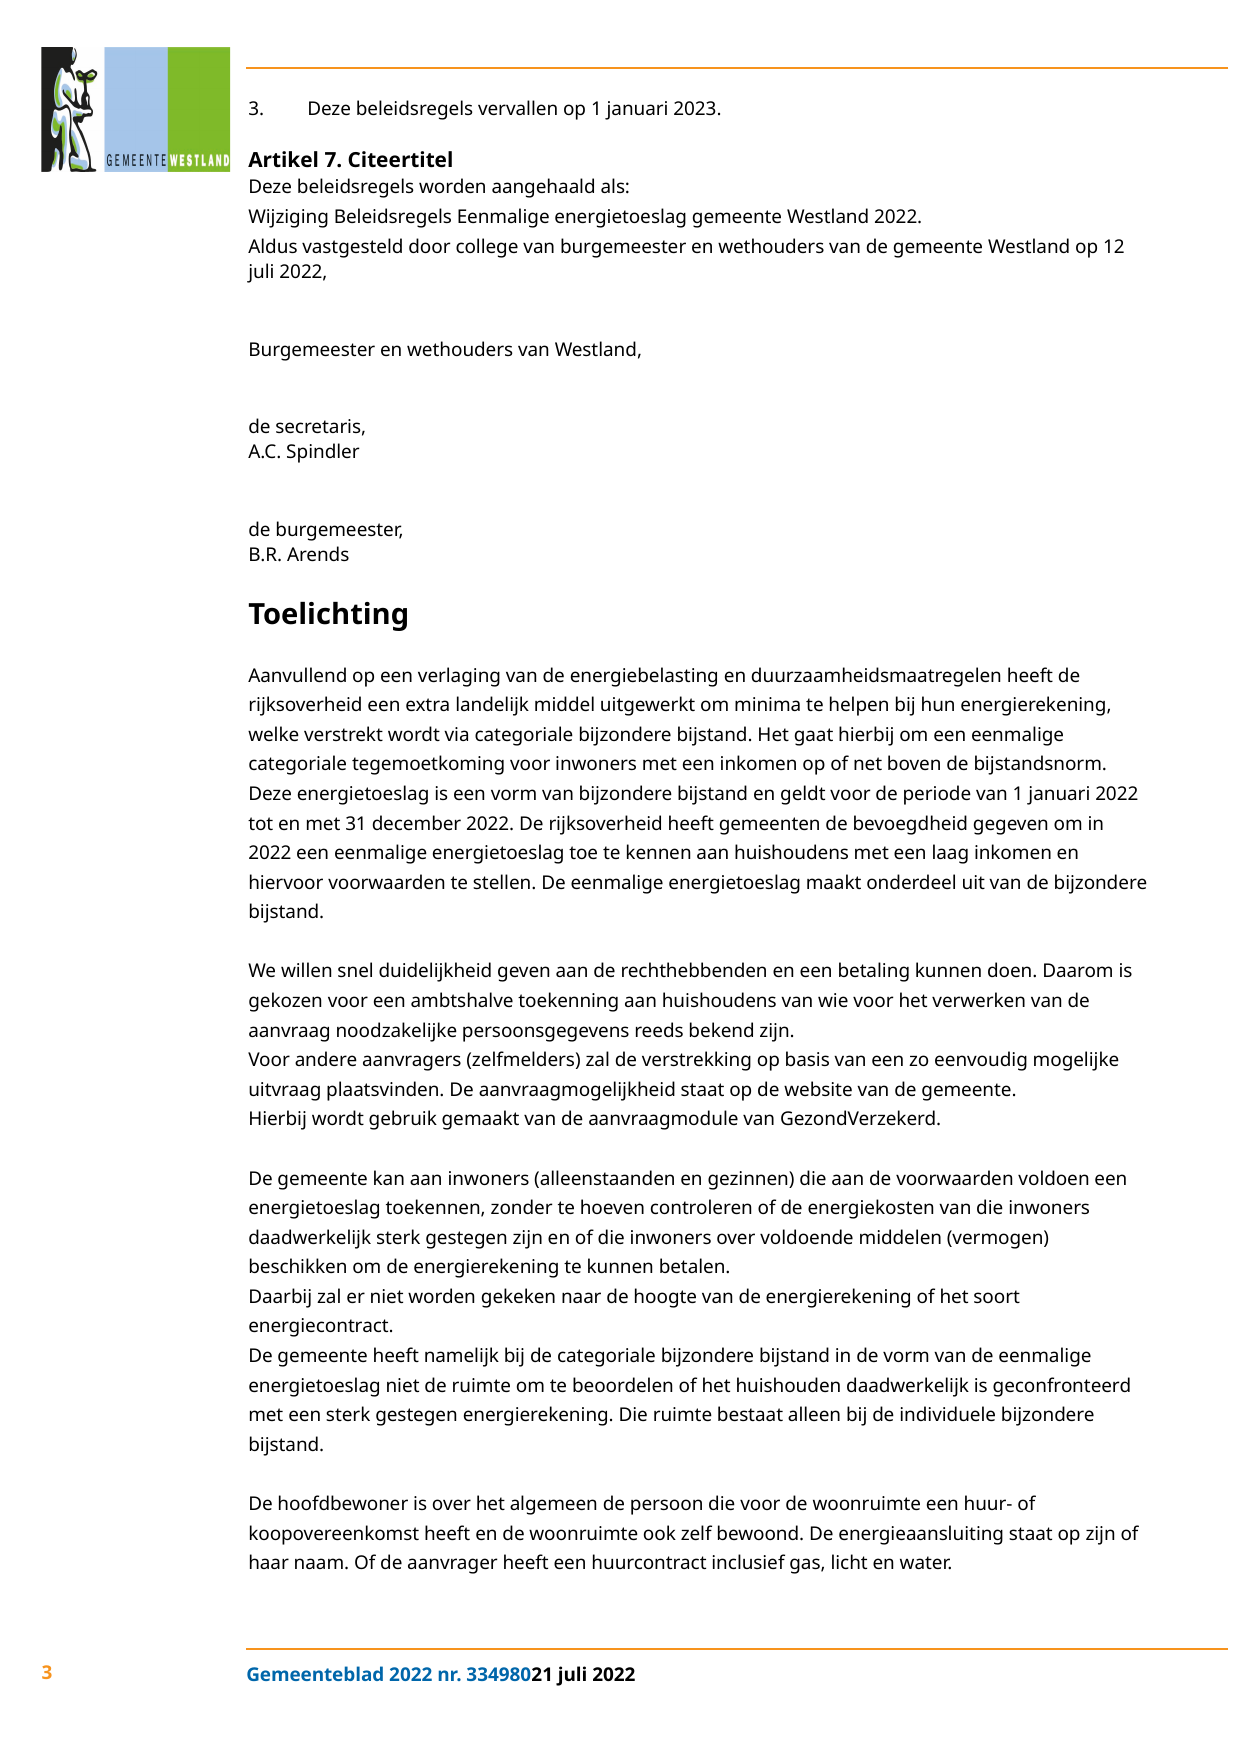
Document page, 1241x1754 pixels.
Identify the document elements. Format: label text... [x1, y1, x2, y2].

list Deze beleidsregels vervallen op 1 januari 2023. [248, 95, 1152, 121]
text Artikel 7. Citeertitel [248, 145, 1152, 174]
text De gemeente kan aan inwoners (alleenstaanden en gezinnen) die aan de voorwaarden voldoen een energietoeslag toekennen, zonder te hoeven controleren of de energiekosten van die inwoners daadwerkelijk sterk gestegen zijn en of die inwoners over voldoende middelen (vermogen) beschikken om de energierekening te kunnen betalen. [248, 1165, 1152, 1279]
text Aldus vastgesteld door college van burgemeester en wethouders van de gemeente Westland op 12 juli 2022, [248, 233, 1152, 284]
text de burgemeester, [248, 516, 1152, 542]
text de secretaris, [248, 413, 1152, 439]
text De hoofdbewoner is over het algemeen de persoon die voor de woonruimte een huur- of koopovereenkomst heeft en de woonruimte ook zelf bewoond. De energieaansluiting staat op zijn of haar naam. Of de aanvrager heeft een huurcontract inclusief gas, licht en water. [248, 1490, 1152, 1575]
text We willen snel duidelijkheid geven aan de rechthebbenden en een betaling kunnen doen. Daarom is gekozen voor een ambtshalve toekenning aan huishoudens van wie voor het verwerken van de aanvraag noodzakelijke persoonsgegevens reeds bekend zijn. [248, 958, 1152, 1043]
text Toelichting [248, 593, 1152, 633]
text Voor andere aanvragers (zelfmelders) zal de verstrekking op basis van een zo eenvoudig mogelijke uitvraag plaatsvinden. De aanvraagmogelijkheid staat op de website van de gemeente. [248, 1046, 1152, 1102]
text Aanvullend op een verlaging van de energiebelasting en duurzaamheidsmaatregelen heeft de rijksoverheid een extra landelijk middel uitgewerkt om minima te helpen bij hun energierekening, welke verstrekt wordt via categoriale bijzondere bijstand. Het gaat hierbij om een eenmalige categoriale tegemoetkoming voor inwoners met een inkomen op of net boven de bijstandsnorm. [248, 662, 1152, 776]
picture [41, 47, 231, 172]
text Deze beleidsregels worden aangehaald als: [248, 174, 1152, 199]
text B.R. Arends [248, 542, 1152, 567]
text A.C. Spindler [248, 439, 1152, 464]
text Burgemeester en wethouders van Westland, [248, 336, 1152, 361]
text Wijziging Beleidsregels Eenmalige energietoeslag gemeente Westland 2022. [248, 203, 1152, 229]
text De gemeente heeft namelijk bij de categoriale bijzondere bijstand in de vorm van de eenmalige energietoeslag niet de ruimte om te beoordelen of het huishouden daadwerkelijk is geconfronteerd met een sterk gestegen energierekening. Die ruimte bestaat alleen bij de individuele bijzondere bijstand. [248, 1342, 1152, 1457]
text Deze energietoeslag is een vorm van bijzondere bijstand en geldt voor de periode van 1 januari 2022 tot en met 31 december 2022. De rijksoverheid heeft gemeenten de bevoegdheid gegeven om in 2022 een eenmalige energietoeslag toe te kennen aan huishoudens met een laag inkomen en hiervoor voorwaarden te stellen. De eenmalige energietoeslag maakt onderdeel uit van de bijzondere bijstand. [248, 780, 1152, 924]
text Hierbij wordt gebruik gemaakt van de aanvraagmodule van GezondVerzekerd. [248, 1106, 1152, 1131]
text Daarbij zal er niet worden gekeken naar de hoogte van de energierekening of het soort energiecontract. [248, 1283, 1152, 1338]
